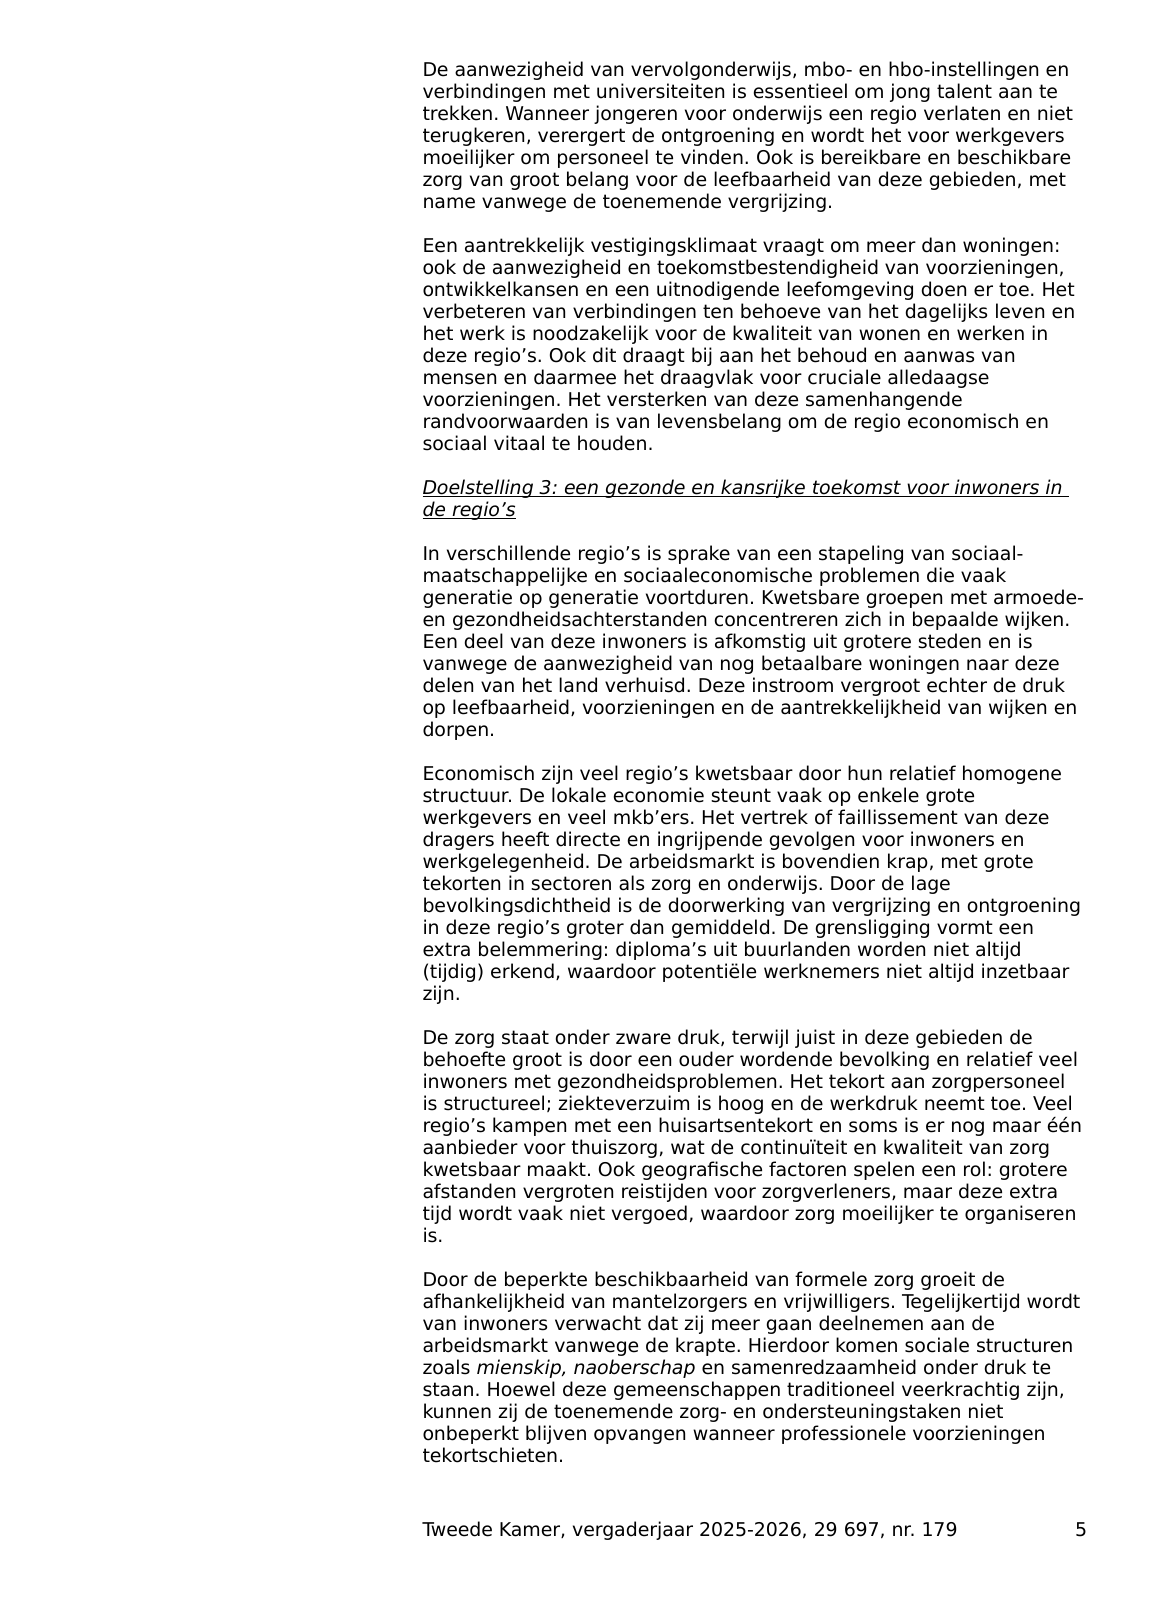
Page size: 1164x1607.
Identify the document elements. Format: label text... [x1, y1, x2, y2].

subtitle Doelstelling 3: een gezonde en kansrijke toekomst voor inwoners in de regio’s [422, 477, 1087, 521]
text Door de beperkte beschikbaarheid van formele zorg groeit de afhankelijkheid van mantelzorgers en vrijwilligers. Tegelijkertijd wordt van inwoners verwacht dat zij meer gaan deelnemen aan de arbeidsmarkt vanwege de krapte. Hierdoor komen sociale structuren zoals mienskip, naoberschap en samenredzaamheid onder druk te staan. Hoewel deze gemeenschappen traditioneel veerkrachtig zijn, kunnen zij de toenemende zorg- en ondersteuningstaken niet onbeperkt blijven opvangen wanneer professionele voorzieningen tekortschieten. [422, 1269, 1087, 1467]
text De aanwezigheid van vervolgonderwijs, mbo- en hbo-instellingen en verbindingen met universiteiten is essentieel om jong talent aan te trekken. Wanneer jongeren voor onderwijs een regio verlaten en niet terugkeren, verergert de ontgroening en wordt het voor werkgevers moeilijker om personeel te vinden. Ook is bereikbare en beschikbare zorg van groot belang voor de leefbaarheid van deze gebieden, met name vanwege de toenemende vergrijzing. [422, 59, 1087, 213]
text Een aantrekkelijk vestigingsklimaat vraagt om meer dan woningen: ook de aanwezigheid en toekomstbestendigheid van voorzieningen, ontwikkelkansen en een uitnodigende leefomgeving doen er toe. Het verbeteren van verbindingen ten behoeve van het dagelijks leven en het werk is noodzakelijk voor de kwaliteit van wonen en werken in deze regio’s. Ook dit draagt bij aan het behoud en aanwas van mensen en daarmee het draagvlak voor cruciale alledaagse voorzieningen. Het versterken van deze samenhangende randvoorwaarden is van levensbelang om de regio economisch en sociaal vitaal te houden. [422, 235, 1087, 455]
text De zorg staat onder zware druk, terwijl juist in deze gebieden de behoefte groot is door een ouder wordende bevolking en relatief veel inwoners met gezondheidsproblemen. Het tekort aan zorgpersoneel is structureel; ziekteverzuim is hoog en de werkdruk neemt toe. Veel regio’s kampen met een huisartsentekort en soms is er nog maar één aanbieder voor thuiszorg, wat de continuïteit en kwaliteit van zorg kwetsbaar maakt. Ook geografische factoren spelen een rol: grotere afstanden vergroten reistijden voor zorgverleners, maar deze extra tijd wordt vaak niet vergoed, waardoor zorg moeilijker te organiseren is. [422, 1027, 1087, 1247]
text Economisch zijn veel regio’s kwetsbaar door hun relatief homogene structuur. De lokale economie steunt vaak op enkele grote werkgevers en veel mkb’ers. Het vertrek of faillissement van deze dragers heeft directe en ingrijpende gevolgen voor inwoners en werkgelegenheid. De arbeidsmarkt is bovendien krap, met grote tekorten in sectoren als zorg en onderwijs. Door de lage bevolkingsdichtheid is de doorwerking van vergrijzing en ontgroening in deze regio’s groter dan gemiddeld. De grensligging vormt een extra belemmering: diploma’s uit buurlanden worden niet altijd (tijdig) erkend, waardoor potentiële werknemers niet altijd inzetbaar zijn. [422, 763, 1087, 1005]
text In verschillende regio’s is sprake van een stapeling van sociaal-maatschappelijke en sociaaleconomische problemen die vaak generatie op generatie voortduren. Kwetsbare groepen met armoede- en gezondheidsachterstanden concentreren zich in bepaalde wijken. Een deel van deze inwoners is afkomstig uit grotere steden en is vanwege de aanwezigheid van nog betaalbare woningen naar deze delen van het land verhuisd. Deze instroom vergroot echter de druk op leefbaarheid, voorzieningen en de aantrekkelijkheid van wijken en dorpen. [422, 543, 1087, 741]
